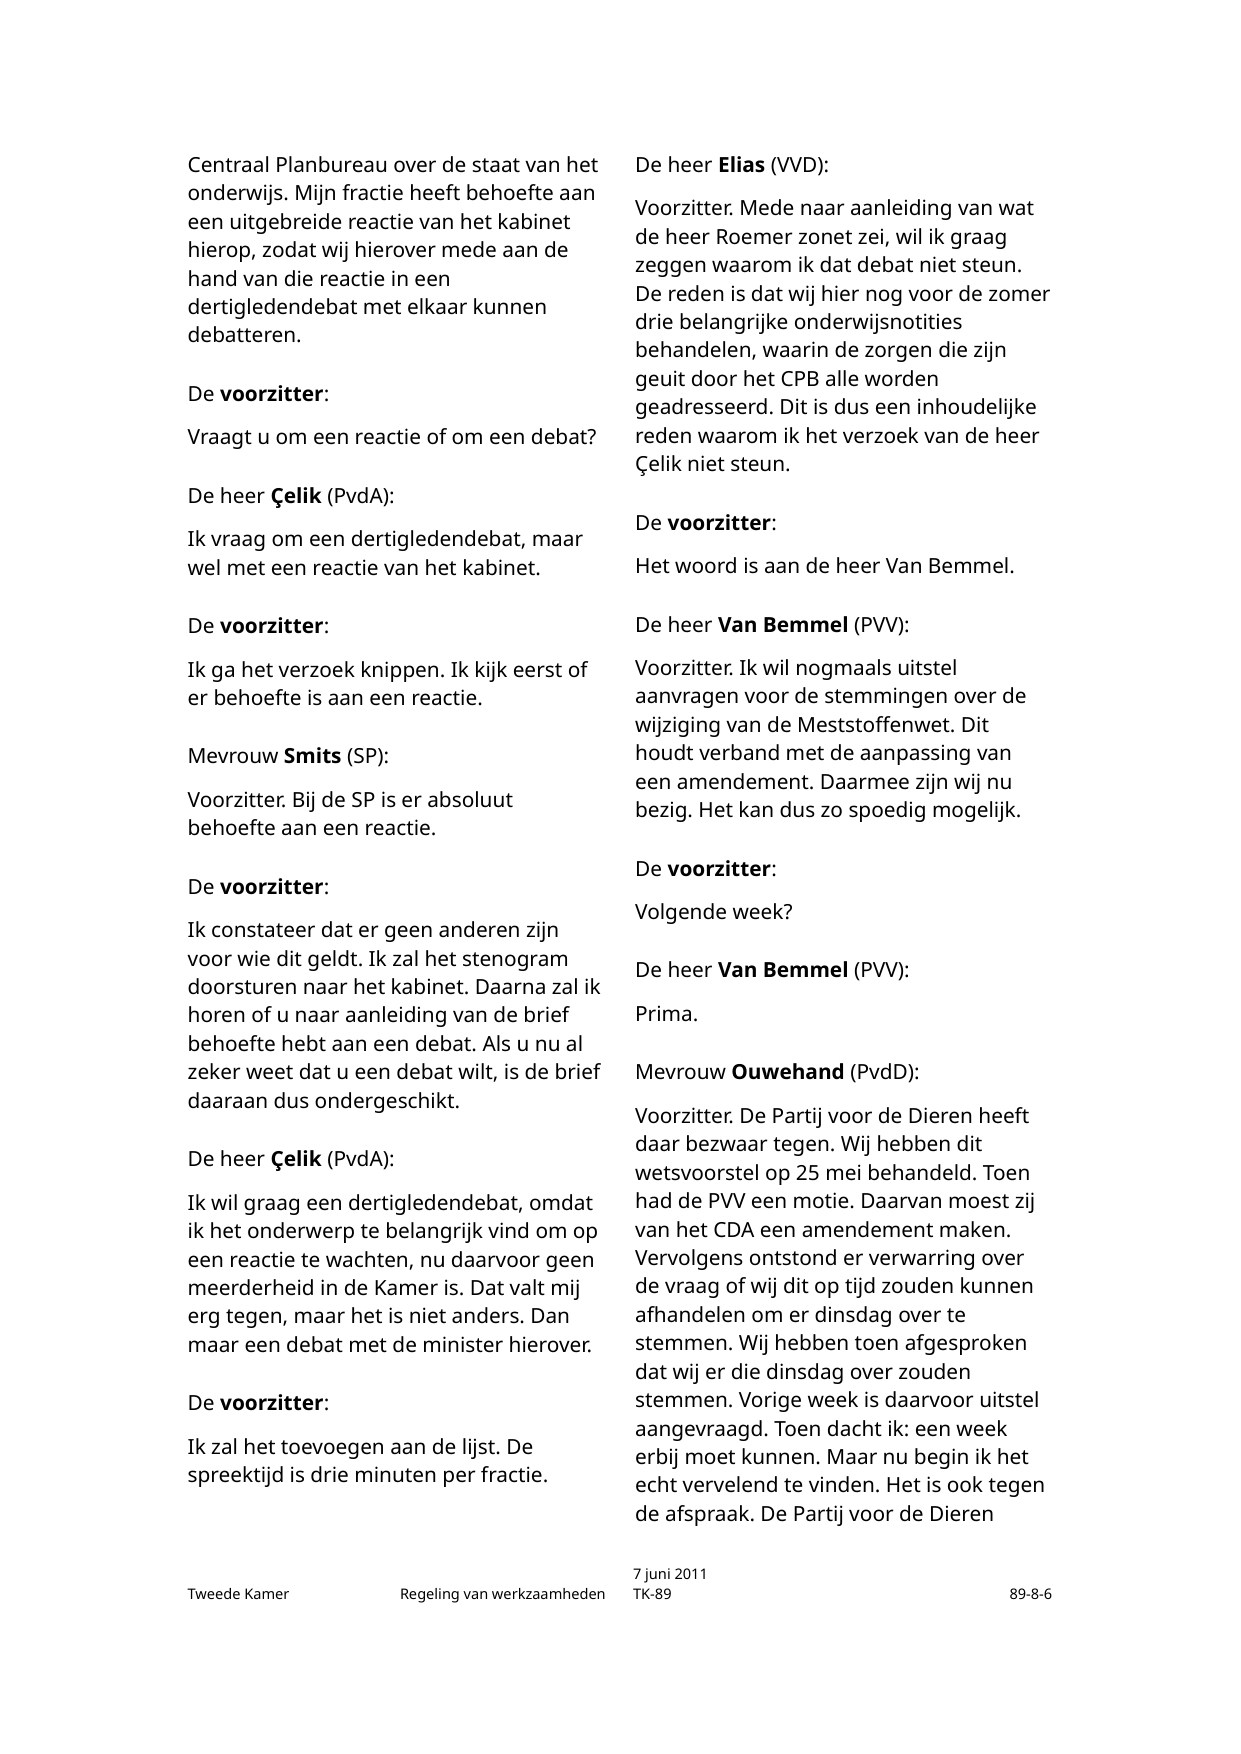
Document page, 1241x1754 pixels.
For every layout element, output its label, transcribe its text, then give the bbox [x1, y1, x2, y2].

text De voorzitter: [635, 508, 1053, 536]
text De heer Çelik (PvdA): [187, 481, 605, 509]
text Vraagt u om een reactie of om een debat? [187, 422, 605, 451]
text Mevrouw Smits (SP): [187, 742, 605, 770]
text Voorzitter. Bij de SP is er absoluut behoefte aan een reactie. [187, 785, 605, 842]
text Centraal Planbureau over de staat van het onderwijs. Mijn fractie heeft behoefte aan een uitgebreide reactie van het kabinet hierop, zodat wij hierover mede aan de hand van die reactie in een dertigledendebat met elkaar kunnen debatteren. [187, 150, 605, 349]
text De voorzitter: [635, 854, 1053, 882]
text Ik zal het toevoegen aan de lijst. De spreektijd is drie minuten per fractie. [187, 1432, 605, 1489]
text Ik wil graag een dertigledendebat, omdat ik het onderwerp te belangrijk vind om op een reactie te wachten, nu daarvoor geen meerderheid in de Kamer is. Dat valt mij erg tegen, maar het is niet anders. Dan maar een debat met de minister hierover. [187, 1188, 605, 1358]
text De heer Van Bemmel (PVV): [635, 610, 1053, 638]
text Ik constateer dat er geen anderen zijn voor wie dit geldt. Ik zal het stenogram doorsturen naar het kabinet. Daarna zal ik horen of u naar aanleiding van de brief behoefte hebt aan een debat. Als u nu al zeker weet dat u een debat wilt, is de brief daaraan dus ondergeschikt. [187, 915, 605, 1114]
text Voorzitter. Mede naar aanleiding van wat de heer Roemer zonet zei, wil ik graag zeggen waarom ik dat debat niet steun. De reden is dat wij hier nog voor de zomer drie belangrijke onderwijsnotities behandelen, waarin de zorgen die zijn geuit door het CPB alle worden geadresseerd. Dit is dus een inhoudelijke reden waarom ik het verzoek van de heer Çelik niet steun. [635, 193, 1053, 478]
text Voorzitter. Ik wil nogmaals uitstel aanvragen voor de stemmingen over de wijziging van de Meststoffenwet. Dit houdt verband met de aanpassing van een amendement. Daarmee zijn wij nu bezig. Het kan dus zo spoedig mogelijk. [635, 653, 1053, 824]
text De heer Elias (VVD): [635, 150, 1053, 178]
text De heer Çelik (PvdA): [187, 1144, 605, 1173]
text De voorzitter: [187, 611, 605, 640]
text De voorzitter: [187, 1388, 605, 1417]
text Prima. [635, 999, 1053, 1027]
text Ik vraag om een dertigledendebat, maar wel met een reactie van het kabinet. [187, 524, 605, 581]
text De voorzitter: [187, 379, 605, 407]
text Mevrouw Ouwehand (PvdD): [635, 1057, 1053, 1086]
text Het woord is aan de heer Van Bemmel. [635, 551, 1053, 580]
text De heer Van Bemmel (PVV): [635, 956, 1053, 984]
text Voorzitter. De Partij voor de Dieren heeft daar bezwaar tegen. Wij hebben dit wetsvoorstel op 25 mei behandeld. Toen had de PVV een motie. Daarvan moest zij van het CDA een amendement maken. Vervolgens ontstond er verwarring over de vraag of wij dit op tijd zouden kunnen afhandelen om er dinsdag over te stemmen. Wij hebben toen afgesproken dat wij er die dinsdag over zouden stemmen. Vorige week is daarvoor uitstel aangevraagd. Toen dacht ik: een week erbij moet kunnen. Maar nu begin ik het echt vervelend te vinden. Het is ook tegen de afspraak. De Partij voor de Dieren [635, 1101, 1053, 1527]
text De voorzitter: [187, 872, 605, 900]
text Ik ga het verzoek knippen. Ik kijk eerst of er behoefte is aan een reactie. [187, 655, 605, 712]
text Volgende week? [635, 897, 1053, 926]
